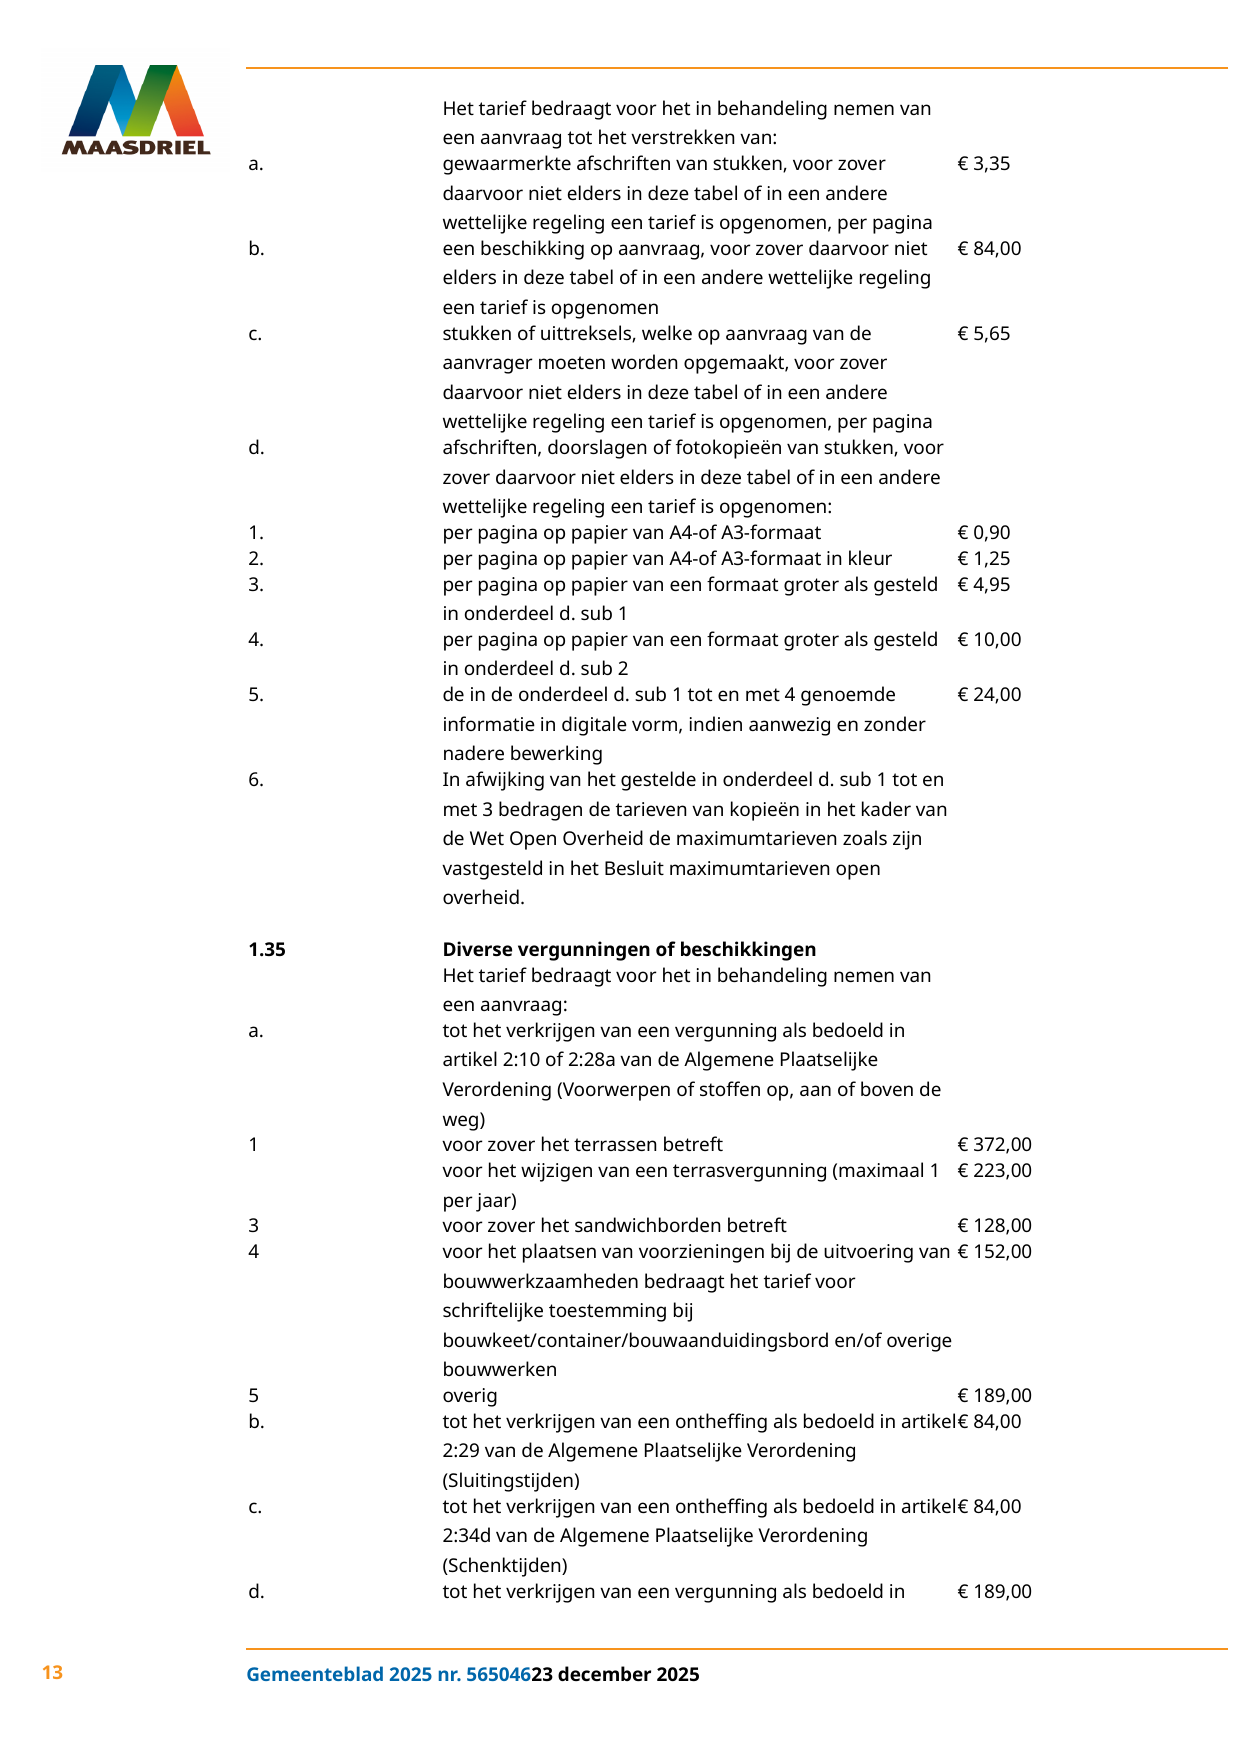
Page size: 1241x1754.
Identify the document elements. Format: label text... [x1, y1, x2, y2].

table_cell a. [248, 150, 442, 235]
table_cell 5. [248, 681, 442, 766]
table_cell 4. [248, 626, 442, 681]
table_cell 6. [248, 766, 442, 910]
table_cell [248, 1157, 442, 1213]
table_cell € 128,00 [958, 1213, 1152, 1238]
table_cell 3 [248, 1213, 442, 1238]
table_cell [958, 910, 1152, 936]
table_cell [958, 1017, 1152, 1132]
table_cell € 84,00 [958, 235, 1152, 320]
table_cell per pagina op papier van A4-of A3-formaat [442, 519, 957, 545]
table_cell Het tarief bedraagt voor het in behandeling nemen van een aanvraag tot het verstrekken van: [442, 95, 957, 150]
table_cell 1.35 [248, 936, 442, 962]
table_cell [958, 95, 1152, 150]
table_cell Diverse vergunningen of beschikkingen [442, 936, 957, 962]
table_cell € 84,00 [958, 1408, 1152, 1493]
table_cell In afwijking van het gestelde in onderdeel d. sub 1 tot en met 3 bedragen de tarieven van kopieën in het kader van de Wet Open Overheid de maximumtarieven zoals zijn vastgesteld in het Besluit maximumtarieven open overheid. [442, 766, 957, 910]
table_cell per pagina op papier van een formaat groter als gesteld in onderdeel d. sub 2 [442, 626, 957, 681]
table_cell per pagina op papier van een formaat groter als gesteld in onderdeel d. sub 1 [442, 571, 957, 626]
table_cell voor zover het terrassen betreft [442, 1132, 957, 1157]
table_cell € 4,95 [958, 571, 1152, 626]
table_cell [958, 766, 1152, 910]
table_cell € 152,00 [958, 1238, 1152, 1382]
table_cell voor het plaatsen van voorzieningen bij de uitvoering van bouwwerkzaamheden bedraagt het tarief voor schriftelijke toestemming bij bouwkeet/container/bouwaanduidingsbord en/of overige bouwwerken [442, 1238, 957, 1382]
table_cell [248, 962, 442, 1017]
table_cell voor het wijzigen van een terrasvergunning (maximaal 1 per jaar) [442, 1157, 957, 1213]
table_cell d. [248, 1578, 442, 1604]
table_cell 4 [248, 1238, 442, 1382]
table_cell tot het verkrijgen van een ontheffing als bedoeld in artikel 2:29 van de Algemene Plaatselijke Verordening (Sluitingstijden) [442, 1408, 957, 1493]
table_cell een beschikking op aanvraag, voor zover daarvoor niet elders in deze tabel of in een andere wettelijke regeling een tarief is opgenomen [442, 235, 957, 320]
picture [41, 47, 231, 172]
table_cell overig [442, 1383, 957, 1408]
table_cell € 5,65 [958, 320, 1152, 434]
table_cell 5 [248, 1383, 442, 1408]
table_cell [248, 95, 442, 150]
table_cell [958, 936, 1152, 962]
table_cell per pagina op papier van A4-of A3-formaat in kleur [442, 545, 957, 571]
table_cell stukken of uittreksels, welke op aanvraag van de aanvrager moeten worden opgemaakt, voor zover daarvoor niet elders in deze tabel of in een andere wettelijke regeling een tarief is opgenomen, per pagina [442, 320, 957, 434]
table_cell 2. [248, 545, 442, 571]
table_cell € 10,00 [958, 626, 1152, 681]
table_cell 1 [248, 1132, 442, 1157]
table_cell voor zover het sandwichborden betreft [442, 1213, 957, 1238]
table_cell a. [248, 1017, 442, 1132]
table_cell 1. [248, 519, 442, 545]
table_cell € 189,00 [958, 1383, 1152, 1408]
table_cell € 0,90 [958, 519, 1152, 545]
table_cell b. [248, 235, 442, 320]
table_cell b. [248, 1408, 442, 1493]
table_cell afschriften, doorslagen of fotokopieën van stukken, voor zover daarvoor niet elders in deze tabel of in een andere wettelijke regeling een tarief is opgenomen: [442, 434, 957, 519]
table_cell Het tarief bedraagt voor het in behandeling nemen van een aanvraag: [442, 962, 957, 1017]
table_cell € 223,00 [958, 1157, 1152, 1213]
table_cell de in de onderdeel d. sub 1 tot en met 4 genoemde informatie in digitale vorm, indien aanwezig en zonder nadere bewerking [442, 681, 957, 766]
table_cell c. [248, 1493, 442, 1578]
table_cell tot het verkrijgen van een vergunning als bedoeld in [442, 1578, 957, 1604]
table_cell [958, 962, 1152, 1017]
table_cell [248, 910, 442, 936]
table_cell [442, 910, 957, 936]
table_cell € 3,35 [958, 150, 1152, 235]
table_cell tot het verkrijgen van een vergunning als bedoeld in artikel 2:10 of 2:28a van de Algemene Plaatselijke Verordening (Voorwerpen of stoffen op, aan of boven de weg) [442, 1017, 957, 1132]
table_cell [958, 434, 1152, 519]
table_cell tot het verkrijgen van een ontheffing als bedoeld in artikel 2:34d van de Algemene Plaatselijke Verordening (Schenktijden) [442, 1493, 957, 1578]
table_cell € 1,25 [958, 545, 1152, 571]
table_cell d. [248, 434, 442, 519]
table_cell gewaarmerkte afschriften van stukken, voor zover daarvoor niet elders in deze tabel of in een andere wettelijke regeling een tarief is opgenomen, per pagina [442, 150, 957, 235]
table_cell 3. [248, 571, 442, 626]
table_cell € 189,00 [958, 1578, 1152, 1604]
table_cell c. [248, 320, 442, 434]
table_cell € 84,00 [958, 1493, 1152, 1578]
table_cell € 372,00 [958, 1132, 1152, 1157]
table_cell € 24,00 [958, 681, 1152, 766]
